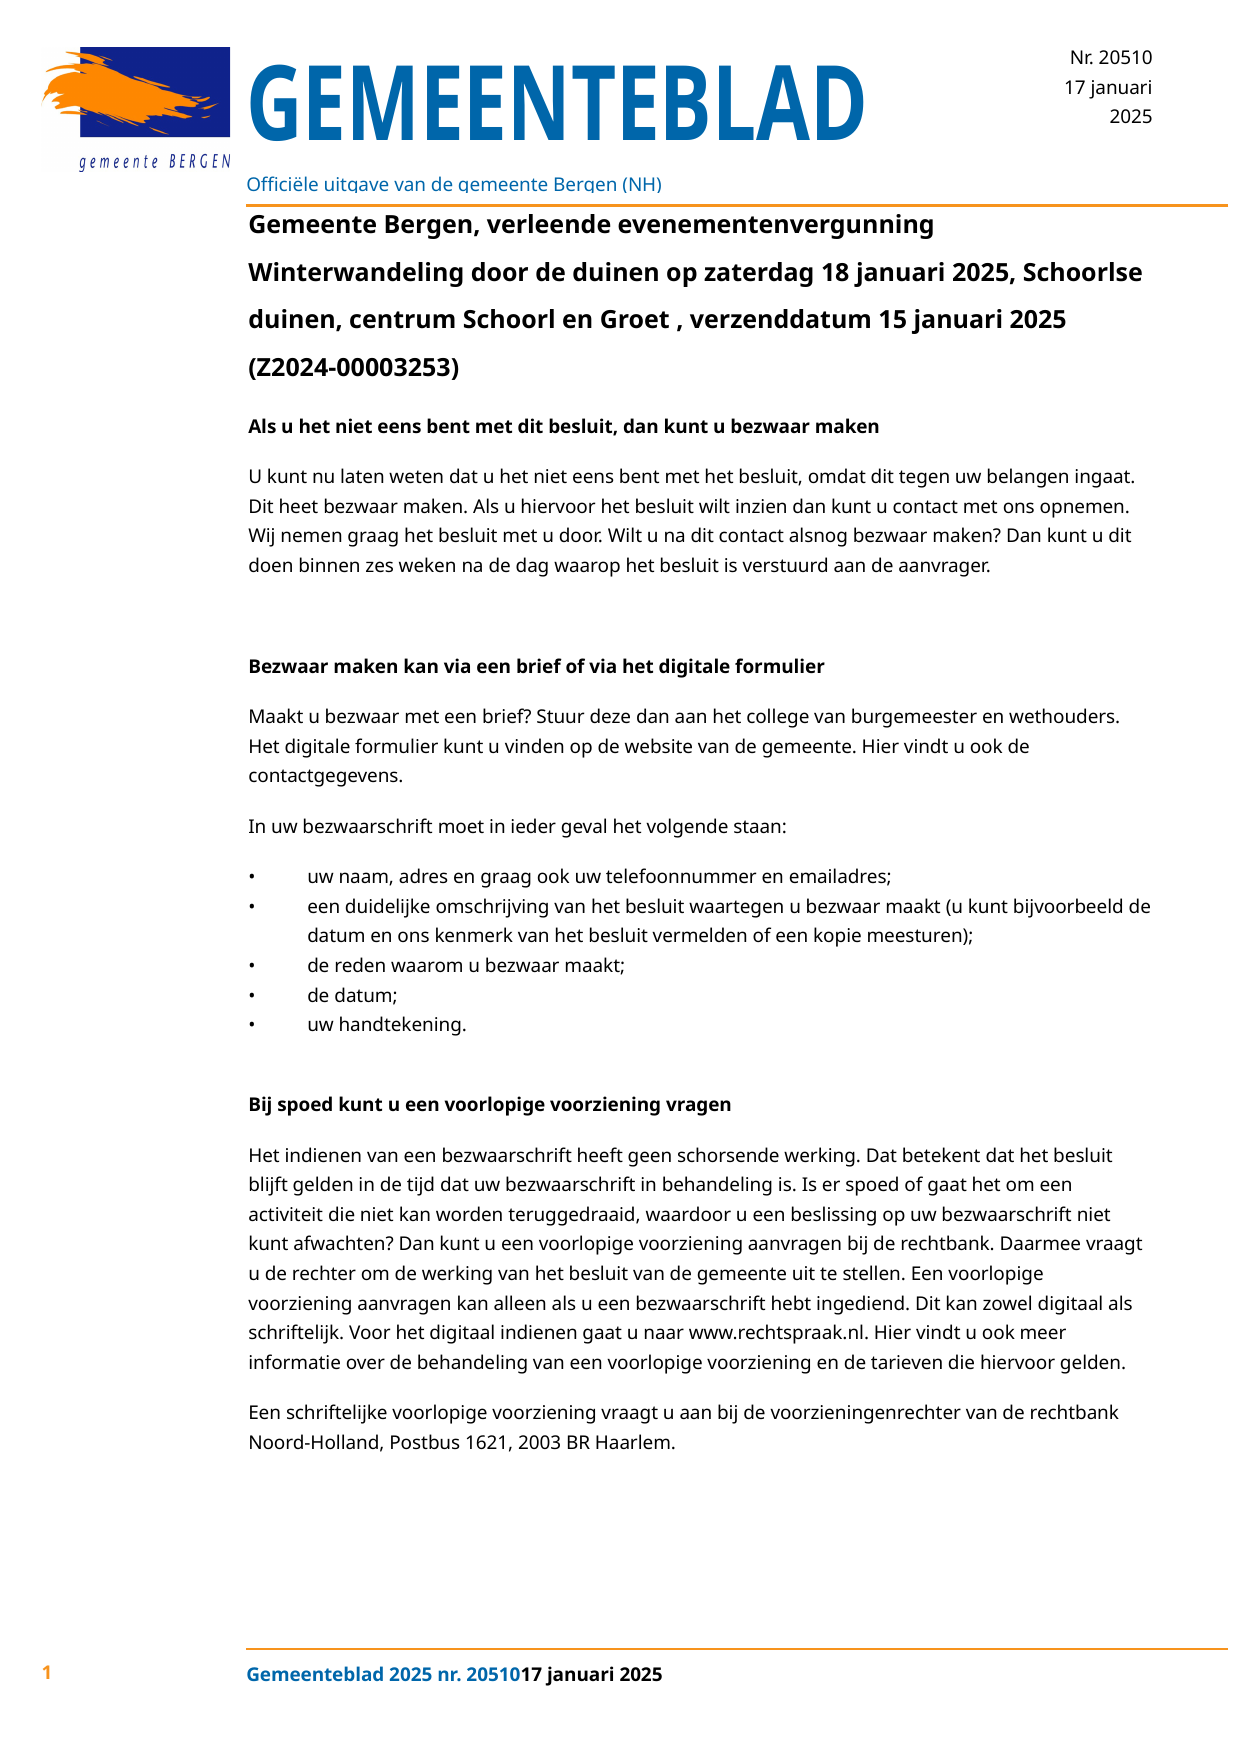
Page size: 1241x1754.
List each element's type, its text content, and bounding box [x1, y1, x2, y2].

text Bij spoed kunt u een voorlopige voorziening vragen [248, 1091, 1152, 1117]
list uw naam, adres en graag ook uw telefoonnummer en emailadres; [248, 863, 1152, 889]
text Gemeente Bergen, verleende evenementenvergunning Winterwandeling door de duinen op zaterdag 18 januari 2025, Schoorlse duinen, centrum Schoorl en Groet , verzenddatum 15 januari 2025 (Z2024-00003253) [248, 207, 1152, 384]
text U kunt nu laten weten dat u het niet eens bent met het besluit, omdat dit tegen uw belangen ingaat. Dit heet bezwaar maken. Als u hiervoor het besluit wilt inzien dan kunt u contact met ons opnemen. Wij nemen graag het besluit met u door. Wilt u na dit contact alsnog bezwaar maken? Dan kunt u dit doen binnen zes weken na de dag waarop het besluit is verstuurd aan de aanvrager. [248, 463, 1152, 578]
list de datum; [248, 982, 1152, 1008]
list uw handtekening. [248, 1011, 1152, 1037]
text Een schriftelijke voorlopige voorziening vraagt u aan bij de voorzieningenrechter van de rechtbank Noord-Holland, Postbus 1621, 2003 BR Haarlem. [248, 1399, 1152, 1455]
list de reden waarom u bezwaar maakt; [248, 952, 1152, 978]
text Als u het niet eens bent met dit besluit, dan kunt u bezwaar maken [248, 413, 1152, 439]
text Maakt u bezwaar met een brief? Stuur deze dan aan het college van burgemeester en wethouders. Het digitale formulier kunt u vinden op de website van de gemeente. Hier vindt u ook de contactgegevens. [248, 703, 1152, 788]
text Bezwaar maken kan via een brief of via het digitale formulier [248, 653, 1152, 679]
text Het indienen van een bezwaarschrift heeft geen schorsende werking. Dat betekent dat het besluit blijft gelden in de tijd dat uw bezwaarschrift in behandeling is. Is er spoed of gaat het om een activiteit die niet kan worden teruggedraaid, waardoor u een beslissing op uw bezwaarschrift niet kunt afwachten? Dan kunt u een voorlopige voorziening aanvragen bij de rechtbank. Daarmee vraagt u de rechter om de werking van het besluit van de gemeente uit te stellen. Een voorlopige voorziening aanvragen kan alleen als u een bezwaarschrift hebt ingediend. Dit kan zowel digitaal als schriftelijk. Voor het digitaal indienen gaat u naar www.rechtspraak.nl. Hier vindt u ook meer informatie over de behandeling van een voorlopige voorziening en de tarieven die hiervoor gelden. [248, 1142, 1152, 1375]
text In uw bezwaarschrift moet in ieder geval het volgende staan: [248, 813, 1152, 839]
picture [41, 47, 231, 172]
list een duidelijke omschrijving van het besluit waartegen u bezwaar maakt (u kunt bijvoorbeeld de datum en ons kenmerk van het besluit vermelden of een kopie meesturen); [248, 893, 1152, 948]
